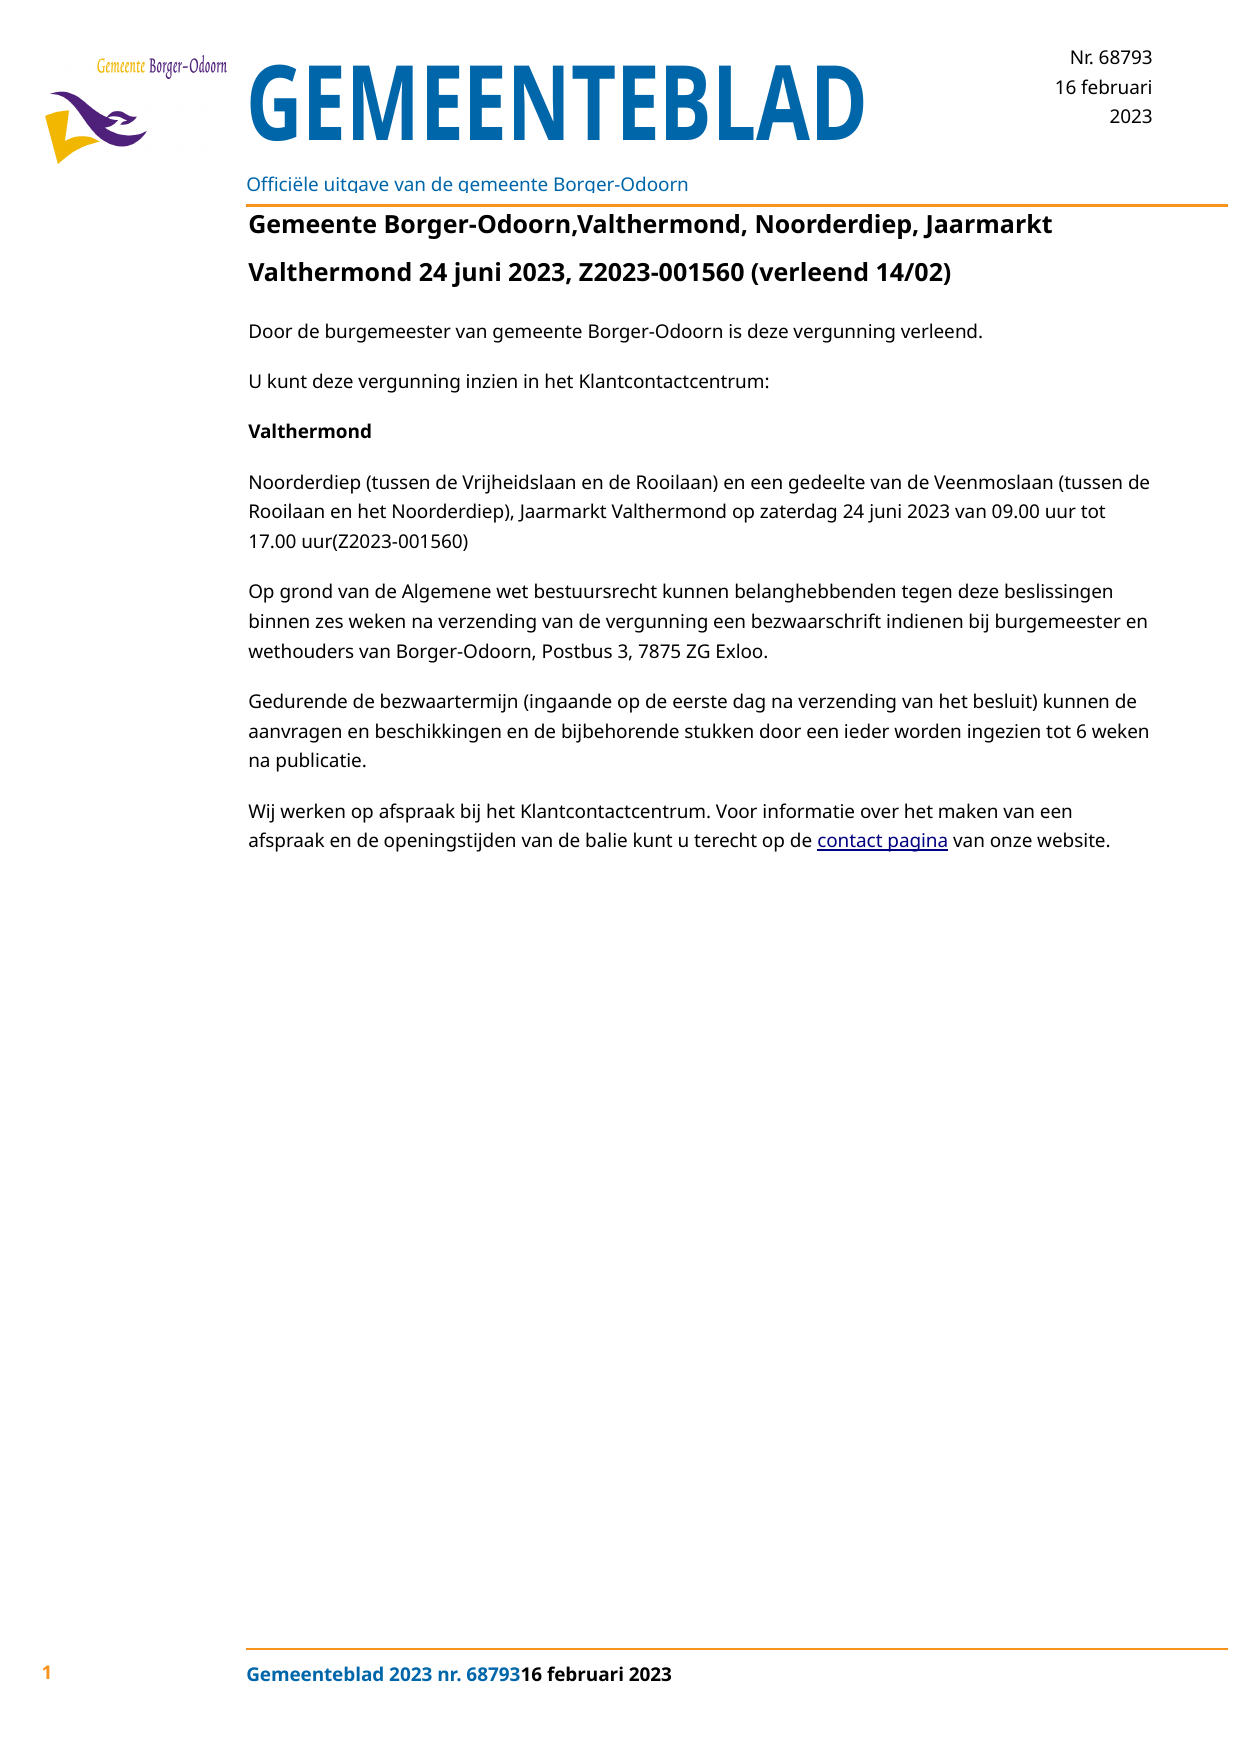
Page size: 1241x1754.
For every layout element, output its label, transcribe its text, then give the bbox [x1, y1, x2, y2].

text Valthermond [248, 419, 1152, 444]
text Noorderdiep (tussen de Vrijheidslaan en de Rooilaan) en een gedeelte van de Veenmoslaan (tussen de Rooilaan en het Noorderdiep), Jaarmarkt Valthermond op zaterdag 24 juni 2023 van 09.00 uur tot 17.00 uur(Z2023-001560) [248, 469, 1152, 554]
text Op grond van de Algemene wet bestuursrecht kunnen belanghebbenden tegen deze beslissingen binnen zes weken na verzending van de vergunning een bezwaarschrift indienen bij burgemeester en wethouders van Borger-Odoorn, Postbus 3, 7875 ZG Exloo. [248, 579, 1152, 664]
picture [41, 47, 231, 172]
text U kunt deze vergunning inzien in het Klantcontactcentrum: [248, 368, 1152, 394]
text Gemeente Borger-Odoorn,Valthermond, Noorderdiep, Jaarmarkt Valthermond 24 juni 2023, Z2023-001560 (verleend 14/02) [248, 207, 1152, 288]
text Door de burgemeester van gemeente Borger-Odoorn is deze vergunning verleend. [248, 318, 1152, 344]
text Gedurende de bezwaartermijn (ingaande op de eerste dag na verzending van het besluit) kunnen de aanvragen en beschikkingen en de bijbehorende stukken door een ieder worden ingezien tot 6 weken na publicatie. [248, 688, 1152, 773]
text Wij werken op afspraak bij het Klantcontactcentrum. Voor informatie over het maken van een afspraak en de openingstijden van de balie kunt u terecht op de contact pagina van onze website. [248, 798, 1152, 853]
